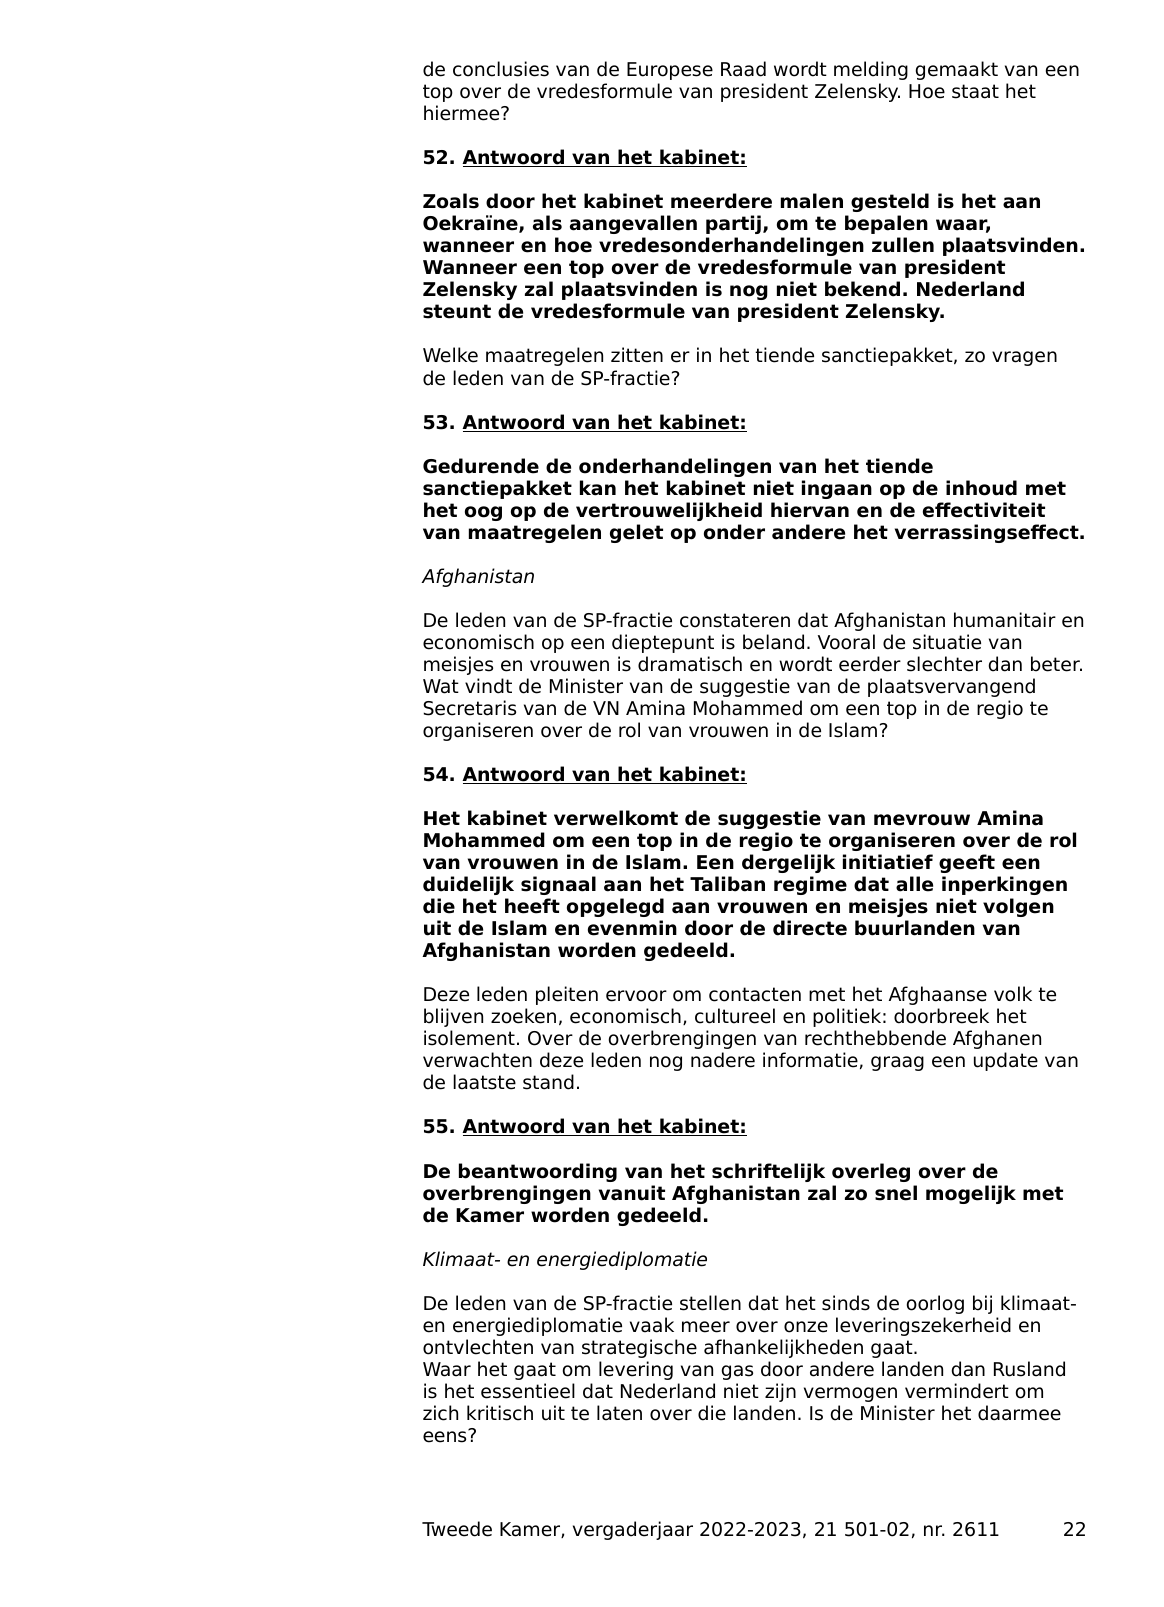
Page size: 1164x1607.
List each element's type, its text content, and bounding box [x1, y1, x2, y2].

text de conclusies van de Europese Raad wordt melding gemaakt van een top over de vredesformule van president Zelensky. Hoe staat het hiermee? [422, 59, 1087, 125]
text 55. Antwoord van het kabinet: [422, 1116, 1087, 1138]
text Zoals door het kabinet meerdere malen gesteld is het aan Oekraïne, als aangevallen partij, om te bepalen waar, wanneer en hoe vredesonderhandelingen zullen plaatsvinden. Wanneer een top over de vredesformule van president Zelensky zal plaatsvinden is nog niet bekend. Nederland steunt de vredesformule van president Zelensky. [422, 191, 1087, 323]
text 54. Antwoord van het kabinet: [422, 764, 1087, 786]
text Deze leden pleiten ervoor om contacten met het Afghaanse volk te blijven zoeken, economisch, cultureel en politiek: doorbreek het isolement. Over de overbrengingen van rechthebbende Afghanen verwachten deze leden nog nadere informatie, graag een update van de laatste stand. [422, 984, 1087, 1094]
subtitle Afghanistan [422, 566, 1087, 588]
subtitle Klimaat- en energiediplomatie [422, 1249, 1087, 1271]
text 52. Antwoord van het kabinet: [422, 147, 1087, 169]
text Waar het gaat om levering van gas door andere landen dan Rusland is het essentieel dat Nederland niet zijn vermogen vermindert om zich kritisch uit te laten over die landen. Is de Minister het daarmee eens? [422, 1359, 1087, 1447]
text De beantwoording van het schriftelijk overleg over de overbrengingen vanuit Afghanistan zal zo snel mogelijk met de Kamer worden gedeeld. [422, 1161, 1087, 1226]
text 53. Antwoord van het kabinet: [422, 412, 1087, 433]
text Gedurende de onderhandelingen van het tiende sanctiepakket kan het kabinet niet ingaan op de inhoud met het oog op de vertrouwelijkheid hiervan en de effectiviteit van maatregelen gelet op onder andere het verrassingseffect. [422, 456, 1087, 544]
text Het kabinet verwelkomt de suggestie van mevrouw Amina Mohammed om een top in de regio te organiseren over de rol van vrouwen in de Islam. Een dergelijk initiatief geeft een duidelijk signaal aan het Taliban regime dat alle inperkingen die het heeft opgelegd aan vrouwen en meisjes niet volgen uit de Islam en evenmin door de directe buurlanden van Afghanistan worden gedeeld. [422, 808, 1087, 962]
text Welke maatregelen zitten er in het tiende sanctiepakket, zo vragen de leden van de SP-fractie? [422, 345, 1087, 389]
text De leden van de SP-fractie constateren dat Afghanistan humanitair en economisch op een dieptepunt is beland. Vooral de situatie van meisjes en vrouwen is dramatisch en wordt eerder slechter dan beter. Wat vindt de Minister van de suggestie van de plaatsvervangend Secretaris van de VN Amina Mohammed om een top in de regio te organiseren over de rol van vrouwen in de Islam? [422, 610, 1087, 742]
text De leden van de SP-fractie stellen dat het sinds de oorlog bij klimaat- en energiediplomatie vaak meer over onze leveringszekerheid en ontvlechten van strategische afhankelijkheden gaat. [422, 1293, 1087, 1359]
